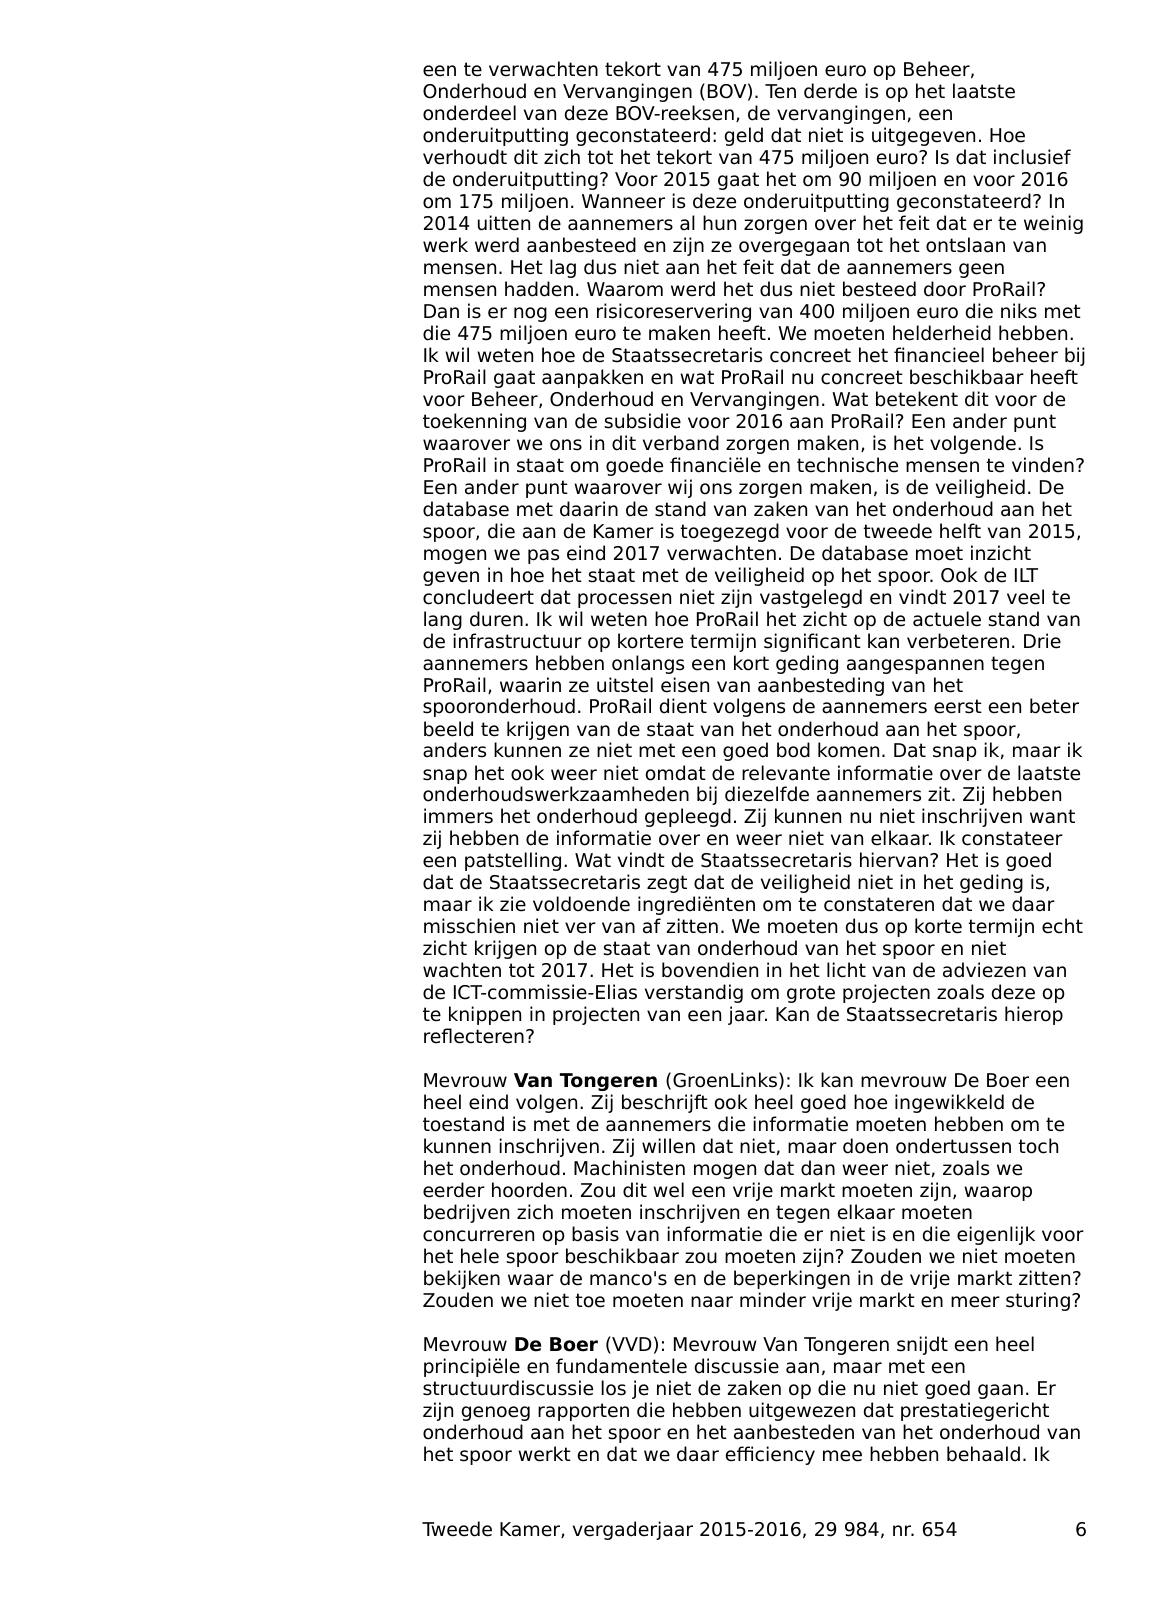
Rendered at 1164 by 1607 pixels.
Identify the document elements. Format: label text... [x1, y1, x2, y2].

text een te verwachten tekort van 475 miljoen euro op Beheer, Onderhoud en Vervangingen (BOV). Ten derde is op het laatste onderdeel van deze BOV-reeksen, de vervangingen, een onderuitputting geconstateerd: geld dat niet is uitgegeven. Hoe verhoudt dit zich tot het tekort van 475 miljoen euro? Is dat inclusief de onderuitputting? Voor 2015 gaat het om 90 miljoen en voor 2016 om 175 miljoen. Wanneer is deze onderuitputting geconstateerd? In 2014 uitten de aannemers al hun zorgen over het feit dat er te weinig werk werd aanbesteed en zijn ze overgegaan tot het ontslaan van mensen. Het lag dus niet aan het feit dat de aannemers geen mensen hadden. Waarom werd het dus niet besteed door ProRail? Dan is er nog een risicoreservering van 400 miljoen euro die niks met die 475 miljoen euro te maken heeft. We moeten helderheid hebben. Ik wil weten hoe de Staatssecretaris concreet het financieel beheer bij ProRail gaat aanpakken en wat ProRail nu concreet beschikbaar heeft voor Beheer, Onderhoud en Vervangingen. Wat betekent dit voor de toekenning van de subsidie voor 2016 aan ProRail? Een ander punt waarover we ons in dit verband zorgen maken, is het volgende. Is ProRail in staat om goede financiële en technische mensen te vinden? [422, 59, 1087, 477]
text Mevrouw Van Tongeren (GroenLinks): Ik kan mevrouw De Boer een heel eind volgen. Zij beschrijft ook heel goed hoe ingewikkeld de toestand is met de aannemers die informatie moeten hebben om te kunnen inschrijven. Zij willen dat niet, maar doen ondertussen toch het onderhoud. Machinisten mogen dat dan weer niet, zoals we eerder hoorden. Zou dit wel een vrije markt moeten zijn, waarop bedrijven zich moeten inschrijven en tegen elkaar moeten concurreren op basis van informatie die er niet is en die eigenlijk voor het hele spoor beschikbaar zou moeten zijn? Zouden we niet moeten bekijken waar de manco's en de beperkingen in de vrije markt zitten? Zouden we niet toe moeten naar minder vrije markt en meer sturing? [422, 1070, 1087, 1312]
text Mevrouw De Boer (VVD): Mevrouw Van Tongeren snijdt een heel principiële en fundamentele discussie aan, maar met een structuurdiscussie los je niet de zaken op die nu niet goed gaan. Er zijn genoeg rapporten die hebben uitgewezen dat prestatiegericht onderhoud aan het spoor en het aanbesteden van het onderhoud van het spoor werkt en dat we daar efficiency mee hebben behaald. Ik [422, 1334, 1087, 1466]
text Een ander punt waarover wij ons zorgen maken, is de veiligheid. De database met daarin de stand van zaken van het onderhoud aan het spoor, die aan de Kamer is toegezegd voor de tweede helft van 2015, mogen we pas eind 2017 verwachten. De database moet inzicht geven in hoe het staat met de veiligheid op het spoor. Ook de ILT concludeert dat processen niet zijn vastgelegd en vindt 2017 veel te lang duren. Ik wil weten hoe ProRail het zicht op de actuele stand van de infrastructuur op kortere termijn significant kan verbeteren. Drie aannemers hebben onlangs een kort geding aangespannen tegen ProRail, waarin ze uitstel eisen van aanbesteding van het spooronderhoud. ProRail dient volgens de aannemers eerst een beter beeld te krijgen van de staat van het onderhoud aan het spoor, anders kunnen ze niet met een goed bod komen. Dat snap ik, maar ik snap het ook weer niet omdat de relevante informatie over de laatste onderhoudswerkzaamheden bij diezelfde aannemers zit. Zij hebben immers het onderhoud gepleegd. Zij kunnen nu niet inschrijven want zij hebben de informatie over en weer niet van elkaar. Ik constateer een patstelling. Wat vindt de Staatssecretaris hiervan? Het is goed dat de Staatssecretaris zegt dat de veiligheid niet in het geding is, maar ik zie voldoende ingrediënten om te constateren dat we daar misschien niet ver van af zitten. We moeten dus op korte termijn echt zicht krijgen op de staat van onderhoud van het spoor en niet wachten tot 2017. Het is bovendien in het licht van de adviezen van de ICT-commissie-Elias verstandig om grote projecten zoals deze op te knippen in projecten van een jaar. Kan de Staatssecretaris hierop reflecteren? [422, 477, 1087, 1048]
